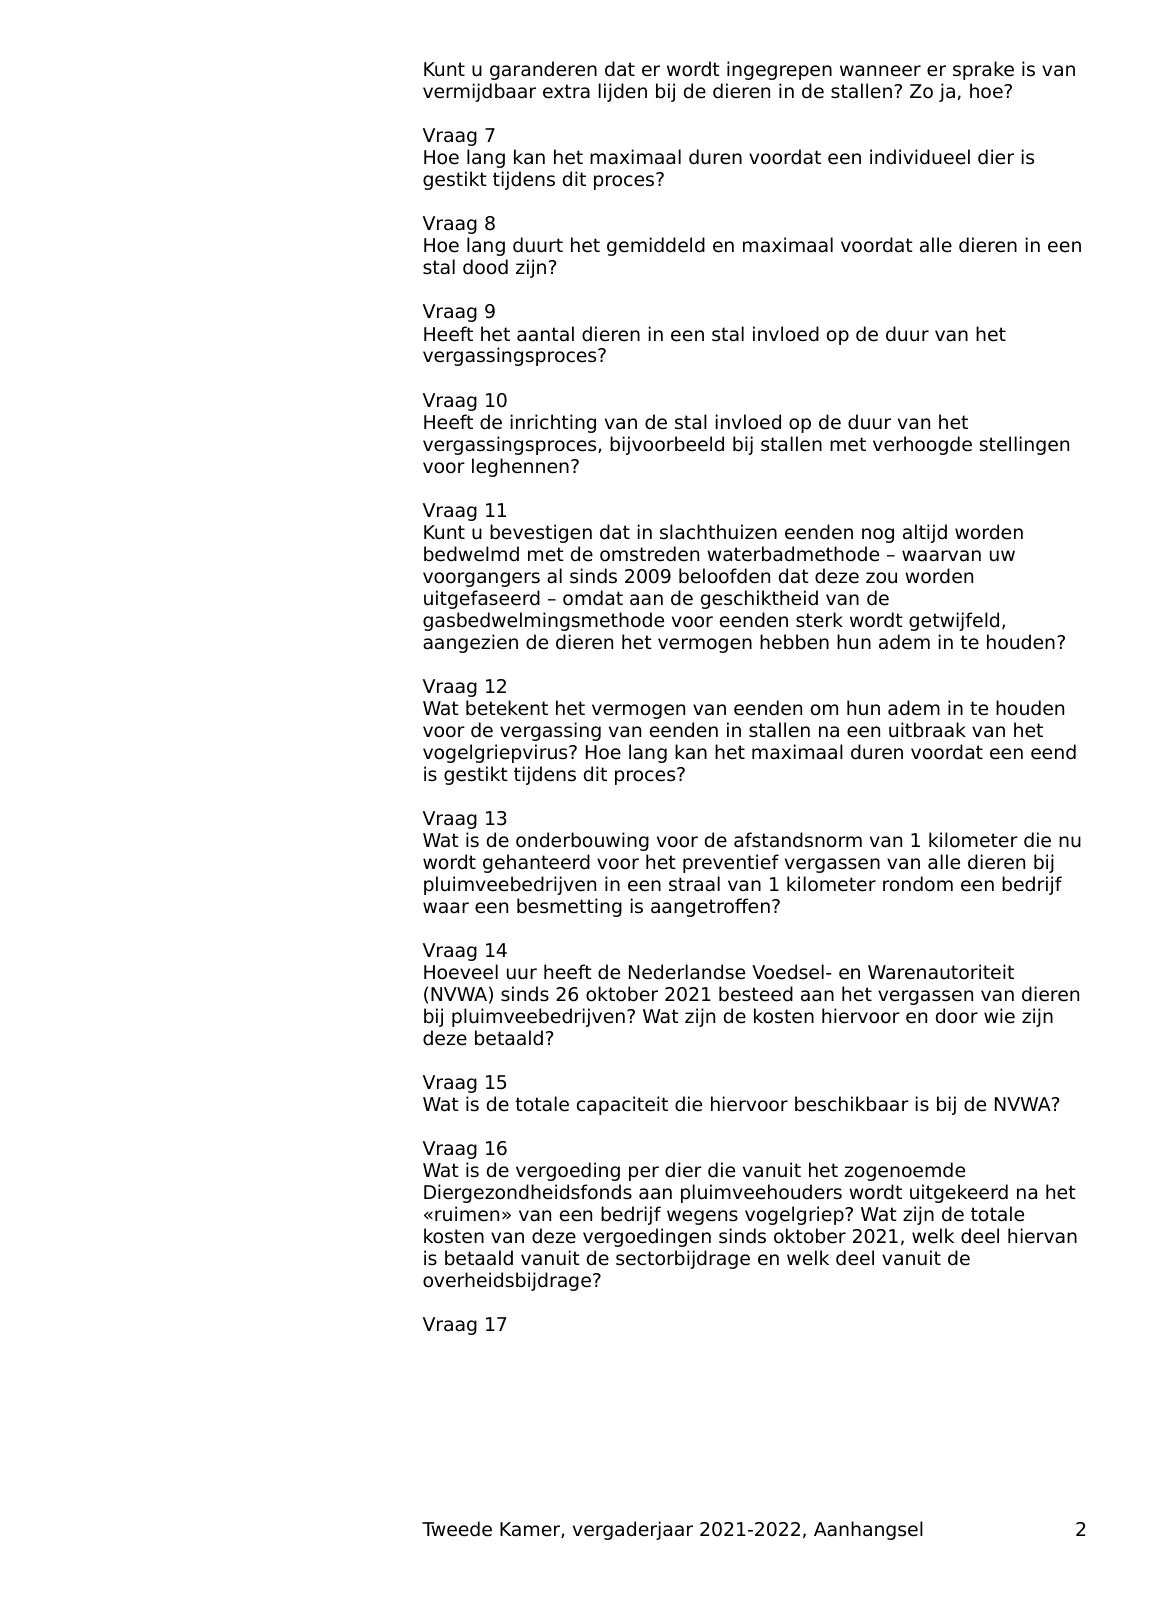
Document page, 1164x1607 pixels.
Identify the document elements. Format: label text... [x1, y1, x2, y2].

text Vraag 12 [422, 676, 1087, 698]
text Wat is de vergoeding per dier die vanuit het zogenoemde Diergezondheidsfonds aan pluimveehouders wordt uitgekeerd na het «ruimen» van een bedrijf wegens vogelgriep? Wat zijn de totale kosten van deze vergoedingen sinds oktober 2021, welk deel hiervan is betaald vanuit de sectorbijdrage en welk deel vanuit de overheidsbijdrage? [422, 1160, 1087, 1292]
text Kunt u bevestigen dat in slachthuizen eenden nog altijd worden bedwelmd met de omstreden waterbadmethode – waarvan uw voorgangers al sinds 2009 beloofden dat deze zou worden uitgefaseerd – omdat aan de geschiktheid van de gasbedwelmingsmethode voor eenden sterk wordt getwijfeld, aangezien de dieren het vermogen hebben hun adem in te houden? [422, 522, 1087, 653]
text Vraag 14 [422, 940, 1087, 962]
text Vraag 17 [422, 1314, 1087, 1336]
text Vraag 13 [422, 808, 1087, 830]
text Wat is de totale capaciteit die hiervoor beschikbaar is bij de NVWA? [422, 1094, 1087, 1116]
text Kunt u garanderen dat er wordt ingegrepen wanneer er sprake is van vermijdbaar extra lijden bij de dieren in de stallen? Zo ja, hoe? [422, 59, 1087, 103]
text Vraag 15 [422, 1072, 1087, 1094]
text Vraag 10 [422, 389, 1087, 412]
text Heeft het aantal dieren in een stal invloed op de duur van het vergassingsproces? [422, 323, 1087, 367]
text Vraag 8 [422, 213, 1087, 235]
text Hoe lang kan het maximaal duren voordat een individueel dier is gestikt tijdens dit proces? [422, 147, 1087, 191]
text Vraag 7 [422, 125, 1087, 147]
text Hoe lang duurt het gemiddeld en maximaal voordat alle dieren in een stal dood zijn? [422, 235, 1087, 279]
text Vraag 16 [422, 1138, 1087, 1160]
text Wat is de onderbouwing voor de afstandsnorm van 1 kilometer die nu wordt gehanteerd voor het preventief vergassen van alle dieren bij pluimveebedrijven in een straal van 1 kilometer rondom een bedrijf waar een besmetting is aangetroffen? [422, 830, 1087, 918]
text Vraag 9 [422, 301, 1087, 323]
text Hoeveel uur heeft de Nederlandse Voedsel- en Warenautoriteit (NVWA) sinds 26 oktober 2021 besteed aan het vergassen van dieren bij pluimveebedrijven? Wat zijn de kosten hiervoor en door wie zijn deze betaald? [422, 962, 1087, 1050]
text Heeft de inrichting van de stal invloed op de duur van het vergassingsproces, bijvoorbeeld bij stallen met verhoogde stellingen voor leghennen? [422, 412, 1087, 477]
text Wat betekent het vermogen van eenden om hun adem in te houden voor de vergassing van eenden in stallen na een uitbraak van het vogelgriepvirus? Hoe lang kan het maximaal duren voordat een eend is gestikt tijdens dit proces? [422, 698, 1087, 786]
text Vraag 11 [422, 500, 1087, 522]
